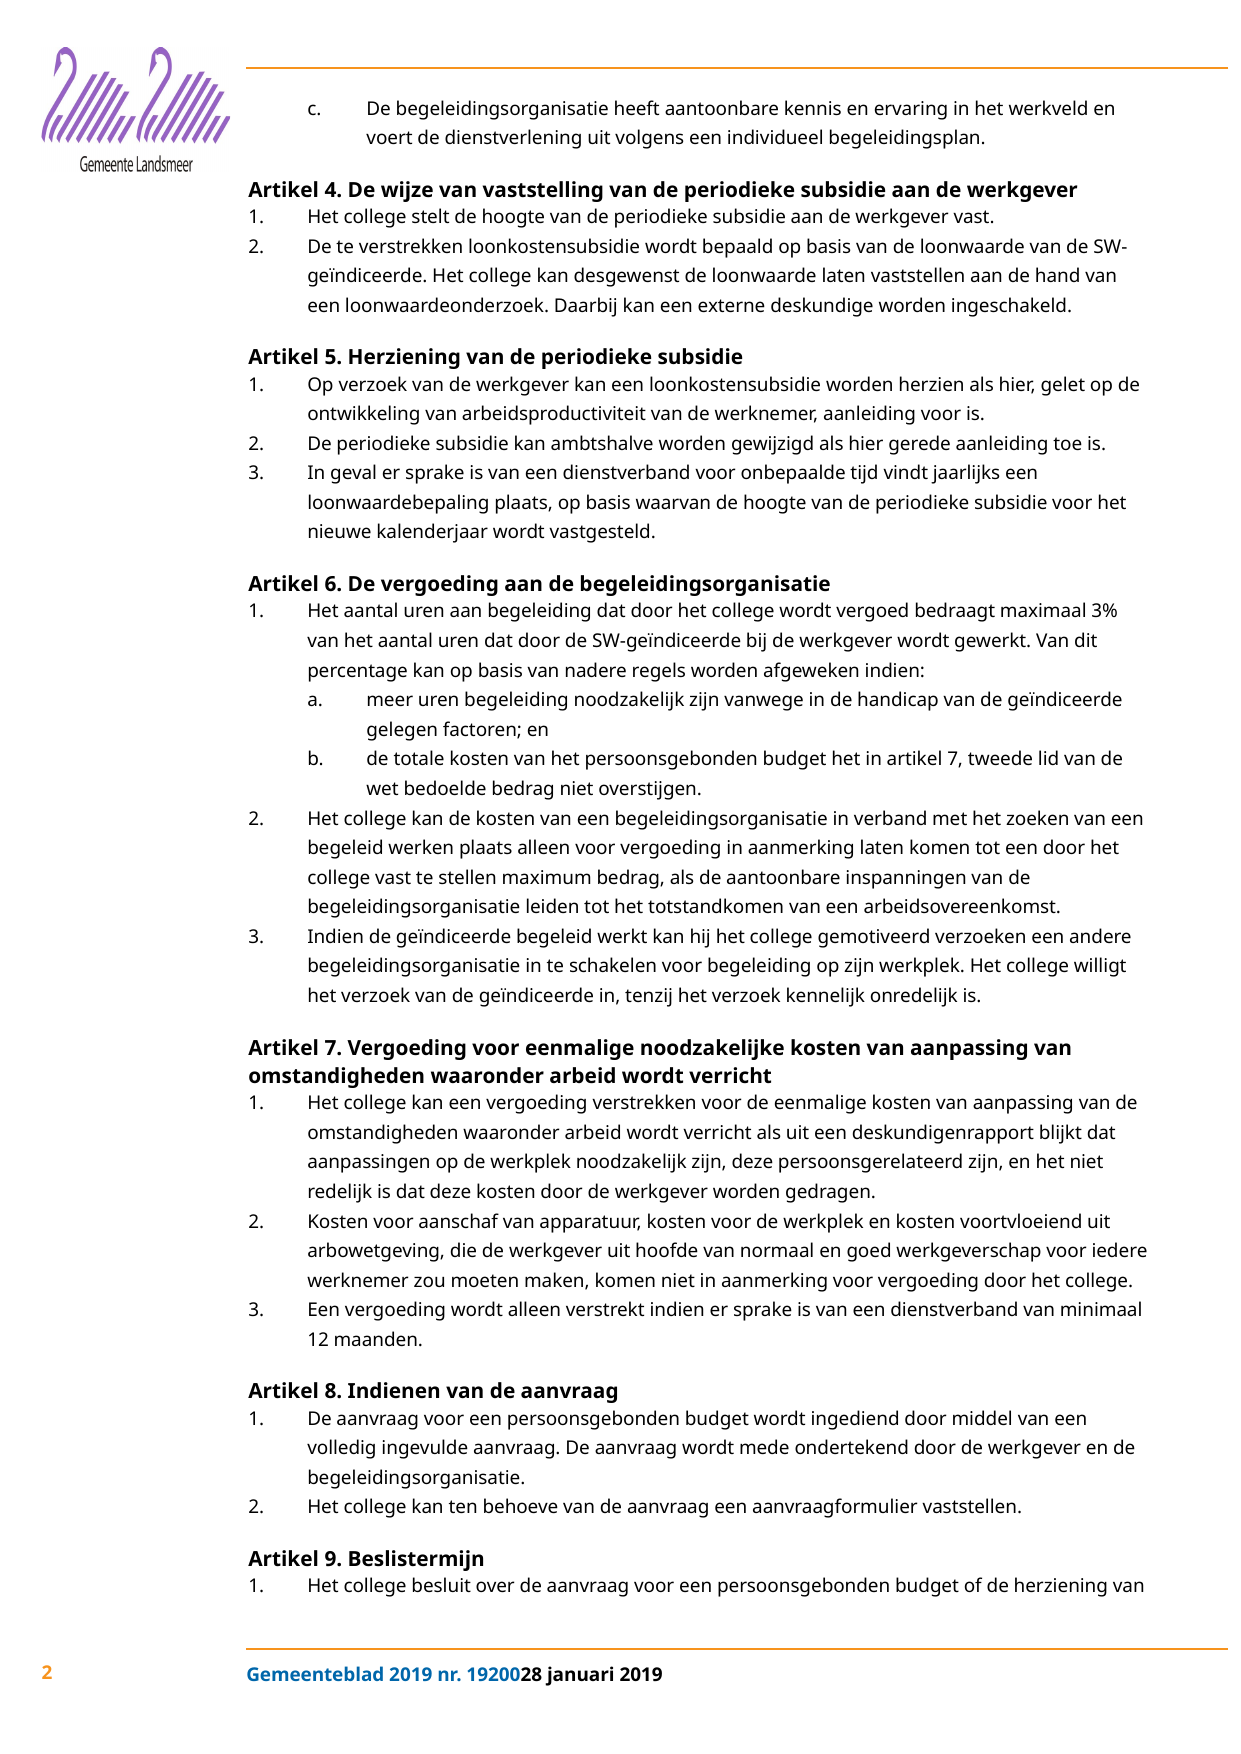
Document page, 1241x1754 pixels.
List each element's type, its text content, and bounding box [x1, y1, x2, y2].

text Artikel 4. De wijze van vaststelling van de periodieke subsidie aan de werkgever [248, 175, 1152, 203]
text Artikel 8. Indienen van de aanvraag [248, 1377, 1152, 1405]
list Een vergoeding wordt alleen verstrekt indien er sprake is van een dienstverband van minimaal 12 maanden. [248, 1297, 1152, 1352]
list Het aantal uren aan begeleiding dat door het college wordt vergoed bedraagt maximaal 3% van het aantal uren dat door de SW-geïndiceerde bij de werkgever wordt gewerkt. Van dit percentage kan op basis van nadere regels worden afgeweken indien: [248, 598, 1152, 682]
text Artikel 7. Vergoeding voor eenmalige noodzakelijke kosten van aanpassing van omstandigheden waaronder arbeid wordt verricht [248, 1033, 1152, 1089]
list Kosten voor aanschaf van apparatuur, kosten voor de werkplek en kosten voortvloeiend uit arbowetgeving, die de werkgever uit hoofde van normaal en goed werkgeverschap voor iedere werknemer zou moeten maken, komen niet in aanmerking voor vergoeding door het college. [248, 1208, 1152, 1293]
list Indien de geïndiceerde begeleid werkt kan hij het college gemotiveerd verzoeken een andere begeleidingsorganisatie in te schakelen voor begeleiding op zijn werkplek. Het college willigt het verzoek van de geïndiceerde in, tenzij het verzoek kennelijk onredelijk is. [248, 923, 1152, 1008]
list Het college kan ten behoeve van de aanvraag een aanvraagformulier vaststellen. [248, 1494, 1152, 1519]
text Artikel 5. Herziening van de periodieke subsidie [248, 342, 1152, 371]
text Artikel 9. Beslistermijn [248, 1544, 1152, 1573]
list De aanvraag voor een persoonsgebonden budget wordt ingediend door middel van een volledig ingevulde aanvraag. De aanvraag wordt mede ondertekend door de werkgever en de begeleidingsorganisatie. [248, 1405, 1152, 1490]
list Het college kan de kosten van een begeleidingsorganisatie in verband met het zoeken van een begeleid werken plaats alleen voor vergoeding in aanmerking laten komen tot een door het college vast te stellen maximum bedrag, als de aantoonbare inspanningen van de begeleidingsorganisatie leiden tot het totstandkomen van een arbeidsovereenkomst. [248, 805, 1152, 919]
list In geval er sprake is van een dienstverband voor onbepaalde tijd vindt jaarlijks een loonwaardebepaling plaats, op basis waarvan de hoogte van de periodieke subsidie voor het nieuwe kalenderjaar wordt vastgesteld. [248, 459, 1152, 544]
list De periodieke subsidie kan ambtshalve worden gewijzigd als hier gerede aanleiding toe is. [248, 430, 1152, 456]
text Artikel 6. De vergoeding aan de begeleidingsorganisatie [248, 569, 1152, 598]
list De begeleidingsorganisatie heeft aantoonbare kennis en ervaring in het werkveld en voert de dienstverlening uit volgens een individueel begeleidingsplan. [307, 95, 1152, 150]
picture [41, 47, 231, 172]
list Op verzoek van de werkgever kan een loonkostensubsidie worden herzien als hier, gelet op de ontwikkeling van arbeidsproductiviteit van de werknemer, aanleiding voor is. [248, 371, 1152, 426]
list Het college besluit over de aanvraag voor een persoonsgebonden budget of de herziening van [248, 1573, 1152, 1598]
list De te verstrekken loonkostensubsidie wordt bepaald op basis van de loonwaarde van de SW-geïndiceerde. Het college kan desgewenst de loonwaarde laten vaststellen aan de hand van een loonwaardeonderzoek. Daarbij kan een externe deskundige worden ingeschakeld. [248, 233, 1152, 318]
list meer uren begeleiding noodzakelijk zijn vanwege in de handicap van de geïndiceerde gelegen factoren; en [307, 686, 1152, 742]
list Het college stelt de hoogte van de periodieke subsidie aan de werkgever vast. [248, 203, 1152, 229]
list Het college kan een vergoeding verstrekken voor de eenmalige kosten van aanpassing van de omstandigheden waaronder arbeid wordt verricht als uit een deskundigenrapport blijkt dat aanpassingen op de werkplek noodzakelijk zijn, deze persoonsgerelateerd zijn, en het niet redelijk is dat deze kosten door de werkgever worden gedragen. [248, 1089, 1152, 1204]
list de totale kosten van het persoonsgebonden budget het in artikel 7, tweede lid van de wet bedoelde bedrag niet overstijgen. [307, 746, 1152, 801]
